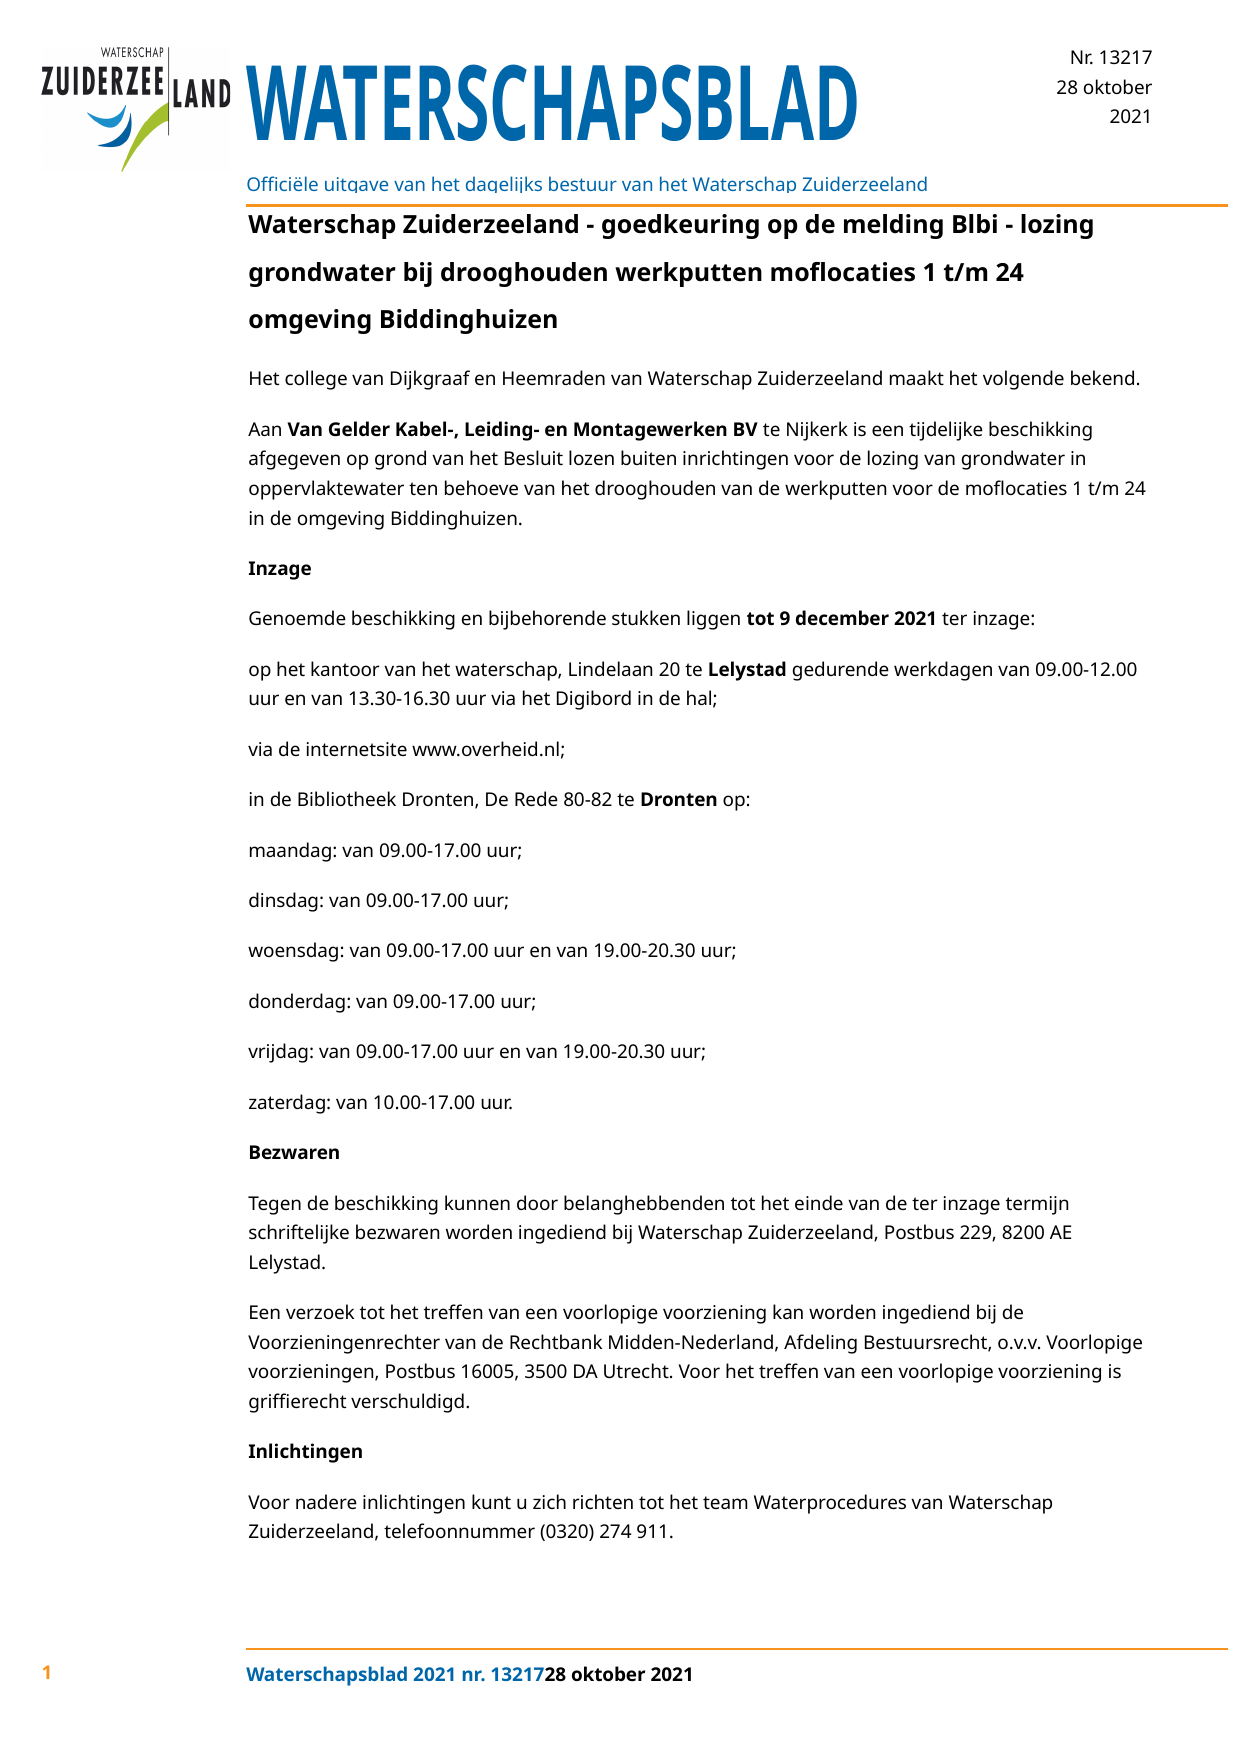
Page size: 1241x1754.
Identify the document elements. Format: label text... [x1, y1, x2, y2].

picture [41, 47, 231, 172]
text Tegen de beschikking kunnen door belanghebbenden tot het einde van de ter inzage termijn schriftelijke bezwaren worden ingediend bij Waterschap Zuiderzeeland, Postbus 229, 8200 AE Lelystad. [248, 1190, 1152, 1274]
text op het kantoor van het waterschap, Lindelaan 20 te Lelystad gedurende werkdagen van 09.00-12.00 uur en van 13.30-16.30 uur via het Digibord in de hal; [248, 656, 1152, 711]
text maandag: van 09.00-17.00 uur; [248, 837, 1152, 862]
text in de Bibliotheek Dronten, De Rede 80-82 te Dronten op: [248, 786, 1152, 812]
text donderdag: van 09.00-17.00 uur; [248, 988, 1152, 1014]
text Genoemde beschikking en bijbehorende stukken liggen tot 9 december 2021 ter inzage: [248, 606, 1152, 631]
text Bezwaren [248, 1139, 1152, 1165]
text zaterdag: van 10.00-17.00 uur. [248, 1089, 1152, 1114]
text vrijdag: van 09.00-17.00 uur en van 19.00-20.30 uur; [248, 1038, 1152, 1064]
text Een verzoek tot het treffen van een voorlopige voorziening kan worden ingediend bij de Voorzieningenrechter van de Rechtbank Midden-Nederland, Afdeling Bestuursrecht, o.v.v. Voorlopige voorzieningen, Postbus 16005, 3500 DA Utrecht. Voor het treffen van een voorlopige voorziening is griffierecht verschuldigd. [248, 1299, 1152, 1414]
text Waterschap Zuiderzeeland - goedkeuring op de melding Blbi - lozing grondwater bij drooghouden werkputten moflocaties 1 t/m 24 omgeving Biddinghuizen [248, 207, 1152, 336]
text Inzage [248, 555, 1152, 581]
text dinsdag: van 09.00-17.00 uur; [248, 887, 1152, 913]
text Het college van Dijkgraaf en Heemraden van Waterschap Zuiderzeeland maakt het volgende bekend. [248, 366, 1152, 391]
text Aan Van Gelder Kabel-, Leiding- en Montagewerken BV te Nijkerk is een tijdelijke beschikking afgegeven op grond van het Besluit lozen buiten inrichtingen voor de lozing van grondwater in oppervlakte­water ten behoeve van het drooghouden van de werkputten voor de moflocaties 1 t/m 24 in de omgeving Biddinghuizen. [248, 416, 1152, 530]
text Inlichtingen [248, 1438, 1152, 1464]
text Voor nadere inlichtingen kunt u zich richten tot het team Waterprocedures van Waterschap Zuiderzeeland, telefoonnummer (0320) 274 911. [248, 1489, 1152, 1544]
text woensdag: van 09.00-17.00 uur en van 19.00-20.30 uur; [248, 938, 1152, 963]
text via de internetsite www.overheid.nl; [248, 736, 1152, 762]
